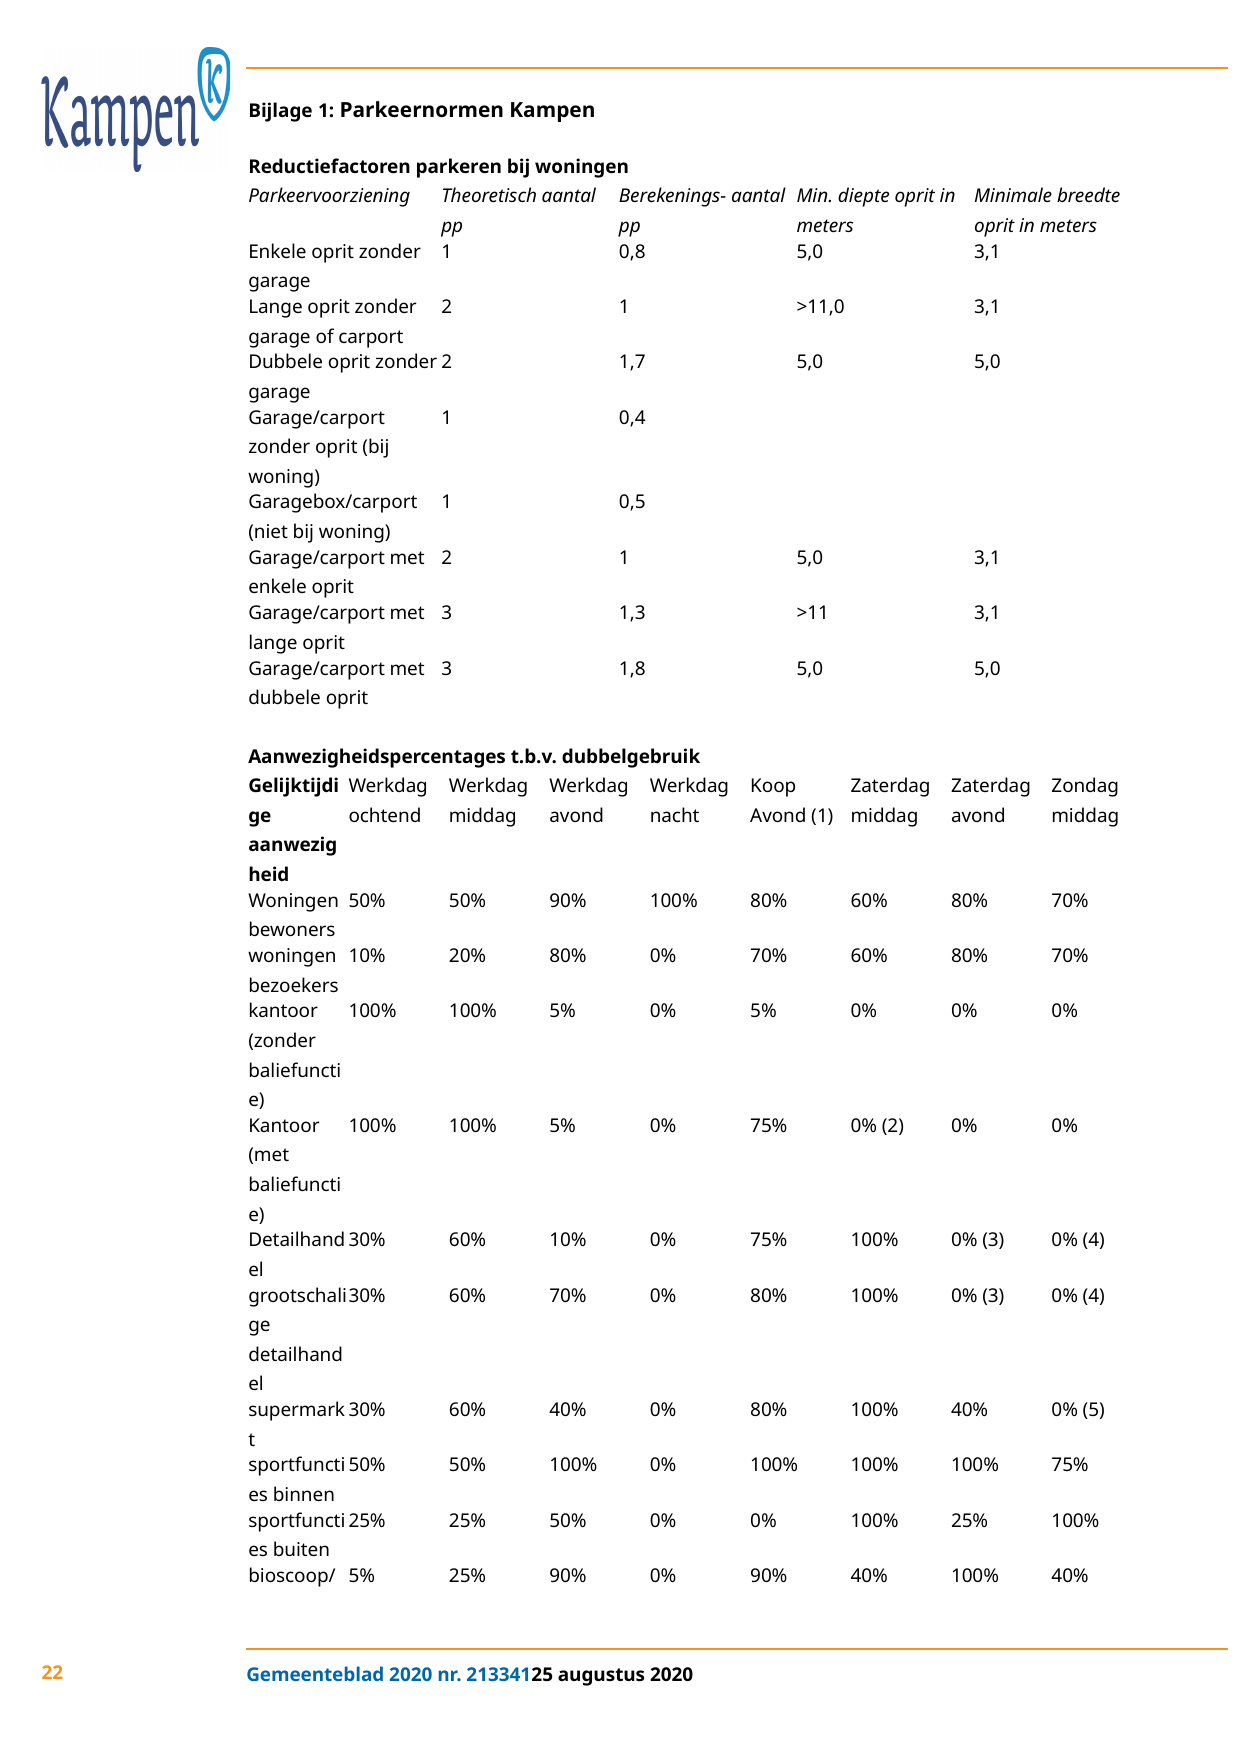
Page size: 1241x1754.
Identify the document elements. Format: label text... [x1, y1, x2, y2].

table_cell 1 [619, 544, 796, 599]
table_cell Detailhandel [248, 1227, 348, 1282]
table_header Zondag middag [1051, 773, 1152, 887]
text Reductiefactoren parkeren bij woningen [248, 153, 1152, 179]
table_header Min. diepte oprit in meters [796, 183, 974, 238]
table_cell 80% [750, 887, 850, 942]
table_cell 0% [650, 1452, 750, 1507]
table_cell 80% [549, 942, 649, 998]
table_cell 100% [850, 1396, 951, 1452]
table_cell 100% [951, 1452, 1051, 1507]
table_cell Kantoor (met baliefunctie) [248, 1112, 348, 1227]
table_cell Garage/carport met lange oprit [248, 599, 441, 655]
table_header Werkdag avond [549, 773, 649, 887]
table_cell 80% [750, 1282, 850, 1396]
table_cell 70% [1051, 887, 1152, 942]
table_cell 70% [549, 1282, 649, 1396]
table_cell 0% [650, 1227, 750, 1282]
table_cell 0% [650, 1507, 750, 1562]
table_cell 0% [650, 1112, 750, 1227]
table_cell 100% [650, 887, 750, 942]
table_header Theoretisch aantal pp [441, 183, 619, 238]
table_cell 25% [951, 1507, 1051, 1562]
table_header Werkdag ochtend [348, 773, 449, 887]
table_cell 0% (3) [951, 1227, 1051, 1282]
table_cell 1 [619, 293, 796, 348]
table_cell 25% [449, 1562, 549, 1588]
table_cell Dubbele oprit zonder garage [248, 349, 441, 404]
table_cell 100% [850, 1227, 951, 1282]
table_header Werkdag nacht [650, 773, 750, 887]
table_cell 100% [449, 1112, 549, 1227]
picture [41, 47, 231, 172]
table_cell [974, 489, 1152, 544]
table_cell >11,0 [796, 293, 974, 348]
table_cell [974, 404, 1152, 489]
table_cell Garagebox/carport (niet bij woning) [248, 489, 441, 544]
table_cell 0% [951, 1112, 1051, 1227]
table_cell 3,1 [974, 293, 1152, 348]
table_cell [796, 404, 974, 489]
table_cell 1 [441, 404, 619, 489]
table_header Zaterdag avond [951, 773, 1051, 887]
table_cell 20% [449, 942, 549, 998]
table_cell 100% [449, 998, 549, 1112]
table_cell 0% [951, 998, 1051, 1112]
table_cell sportfuncties buiten [248, 1507, 348, 1562]
table_cell Garage/carport met enkele oprit [248, 544, 441, 599]
table_cell 0% [650, 942, 750, 998]
table_cell 75% [750, 1227, 850, 1282]
table_cell sportfuncties binnen [248, 1452, 348, 1507]
table_header Werkdag middag [449, 773, 549, 887]
table_cell 30% [348, 1396, 449, 1452]
table_cell 40% [850, 1562, 951, 1588]
table_cell 30% [348, 1282, 449, 1396]
table_cell 75% [1051, 1452, 1152, 1507]
table_cell 0% [650, 998, 750, 1112]
table_cell 100% [850, 1507, 951, 1562]
table_cell 0,8 [619, 238, 796, 293]
table_header Koop Avond (1) [750, 773, 850, 887]
table_cell 75% [750, 1112, 850, 1227]
table_cell 3 [441, 655, 619, 710]
table_cell 0,5 [619, 489, 796, 544]
table_cell kantoor (zonder baliefunctie) [248, 998, 348, 1112]
table_cell 30% [348, 1227, 449, 1282]
table_cell 0% (4) [1051, 1227, 1152, 1282]
table_header Berekenings- aantal pp [619, 183, 796, 238]
table_cell 40% [951, 1396, 1051, 1452]
table_cell 0% [650, 1562, 750, 1588]
table_cell 50% [348, 887, 449, 942]
table_cell Woningen bewoners [248, 887, 348, 942]
table_cell 50% [348, 1452, 449, 1507]
table_cell 40% [549, 1396, 649, 1452]
table_header Gelijktijdige aanwezigheid [248, 773, 348, 887]
table_cell 80% [951, 887, 1051, 942]
table_cell 5% [549, 1112, 649, 1227]
table_cell 2 [441, 544, 619, 599]
table_header Parkeervoorziening [248, 183, 441, 238]
table_cell 5,0 [796, 238, 974, 293]
table_cell 1,7 [619, 349, 796, 404]
table_cell 25% [449, 1507, 549, 1562]
table_cell 3,1 [974, 238, 1152, 293]
table_cell 50% [549, 1507, 649, 1562]
table_cell 5% [549, 998, 649, 1112]
table_header Zaterdag middag [850, 773, 951, 887]
table_cell 3 [441, 599, 619, 655]
table_cell 25% [348, 1507, 449, 1562]
table_cell Garage/carport zonder oprit (bij woning) [248, 404, 441, 489]
text Aanwezigheidspercentages t.b.v. dubbelgebruik [248, 743, 1152, 768]
table_cell 5% [750, 998, 850, 1112]
table_cell 0% [650, 1396, 750, 1452]
table_cell 1 [441, 238, 619, 293]
table_cell 1 [441, 489, 619, 544]
table_cell 100% [348, 1112, 449, 1227]
table_cell 5,0 [974, 655, 1152, 710]
text Bijlage 1: Parkeernormen Kampen [248, 95, 1152, 123]
table_cell 0% (3) [951, 1282, 1051, 1396]
table_cell bioscoop/ [248, 1562, 348, 1588]
table_cell 70% [1051, 942, 1152, 998]
table_cell 0% [1051, 1112, 1152, 1227]
table_cell 5,0 [796, 655, 974, 710]
table_cell grootschalige detailhandel [248, 1282, 348, 1396]
table_cell 2 [441, 293, 619, 348]
table_cell 0% [850, 998, 951, 1112]
table_cell Enkele oprit zonder garage [248, 238, 441, 293]
table_cell 90% [549, 1562, 649, 1588]
table_cell 3,1 [974, 599, 1152, 655]
table_cell 100% [850, 1282, 951, 1396]
table_cell 100% [348, 998, 449, 1112]
table_header Minimale breedte oprit in meters [974, 183, 1152, 238]
table_cell 0% (5) [1051, 1396, 1152, 1452]
table_cell 50% [449, 1452, 549, 1507]
table_cell 0,4 [619, 404, 796, 489]
table_cell 100% [750, 1452, 850, 1507]
table_cell 0% [650, 1282, 750, 1396]
table_cell 5,0 [796, 349, 974, 404]
table_cell Lange oprit zonder garage of carport [248, 293, 441, 348]
table_cell 0% [1051, 998, 1152, 1112]
table_cell 0% [750, 1507, 850, 1562]
table_cell 70% [750, 942, 850, 998]
table_cell 40% [1051, 1562, 1152, 1588]
table_cell 100% [1051, 1507, 1152, 1562]
table_cell [796, 489, 974, 544]
table_cell 3,1 [974, 544, 1152, 599]
table_cell woningen bezoekers [248, 942, 348, 998]
table_cell supermarkt [248, 1396, 348, 1452]
table_cell 50% [449, 887, 549, 942]
table_cell 1,8 [619, 655, 796, 710]
table_cell 10% [348, 942, 449, 998]
table_cell 80% [750, 1396, 850, 1452]
table_cell 60% [850, 942, 951, 998]
table_cell 100% [850, 1452, 951, 1507]
table_cell 0% (4) [1051, 1282, 1152, 1396]
table_cell Garage/carport met dubbele oprit [248, 655, 441, 710]
table_cell 60% [449, 1227, 549, 1282]
table_cell 90% [750, 1562, 850, 1588]
table_cell 100% [951, 1562, 1051, 1588]
table_cell 5% [348, 1562, 449, 1588]
table_cell 2 [441, 349, 619, 404]
table_cell 5,0 [796, 544, 974, 599]
table_cell 100% [549, 1452, 649, 1507]
table_cell 10% [549, 1227, 649, 1282]
table_cell 60% [449, 1396, 549, 1452]
table_cell 5,0 [974, 349, 1152, 404]
table_cell 80% [951, 942, 1051, 998]
table_cell 60% [449, 1282, 549, 1396]
table_cell 1,3 [619, 599, 796, 655]
table_cell 0% (2) [850, 1112, 951, 1227]
table_cell 90% [549, 887, 649, 942]
table_cell >11 [796, 599, 974, 655]
table_cell 60% [850, 887, 951, 942]
